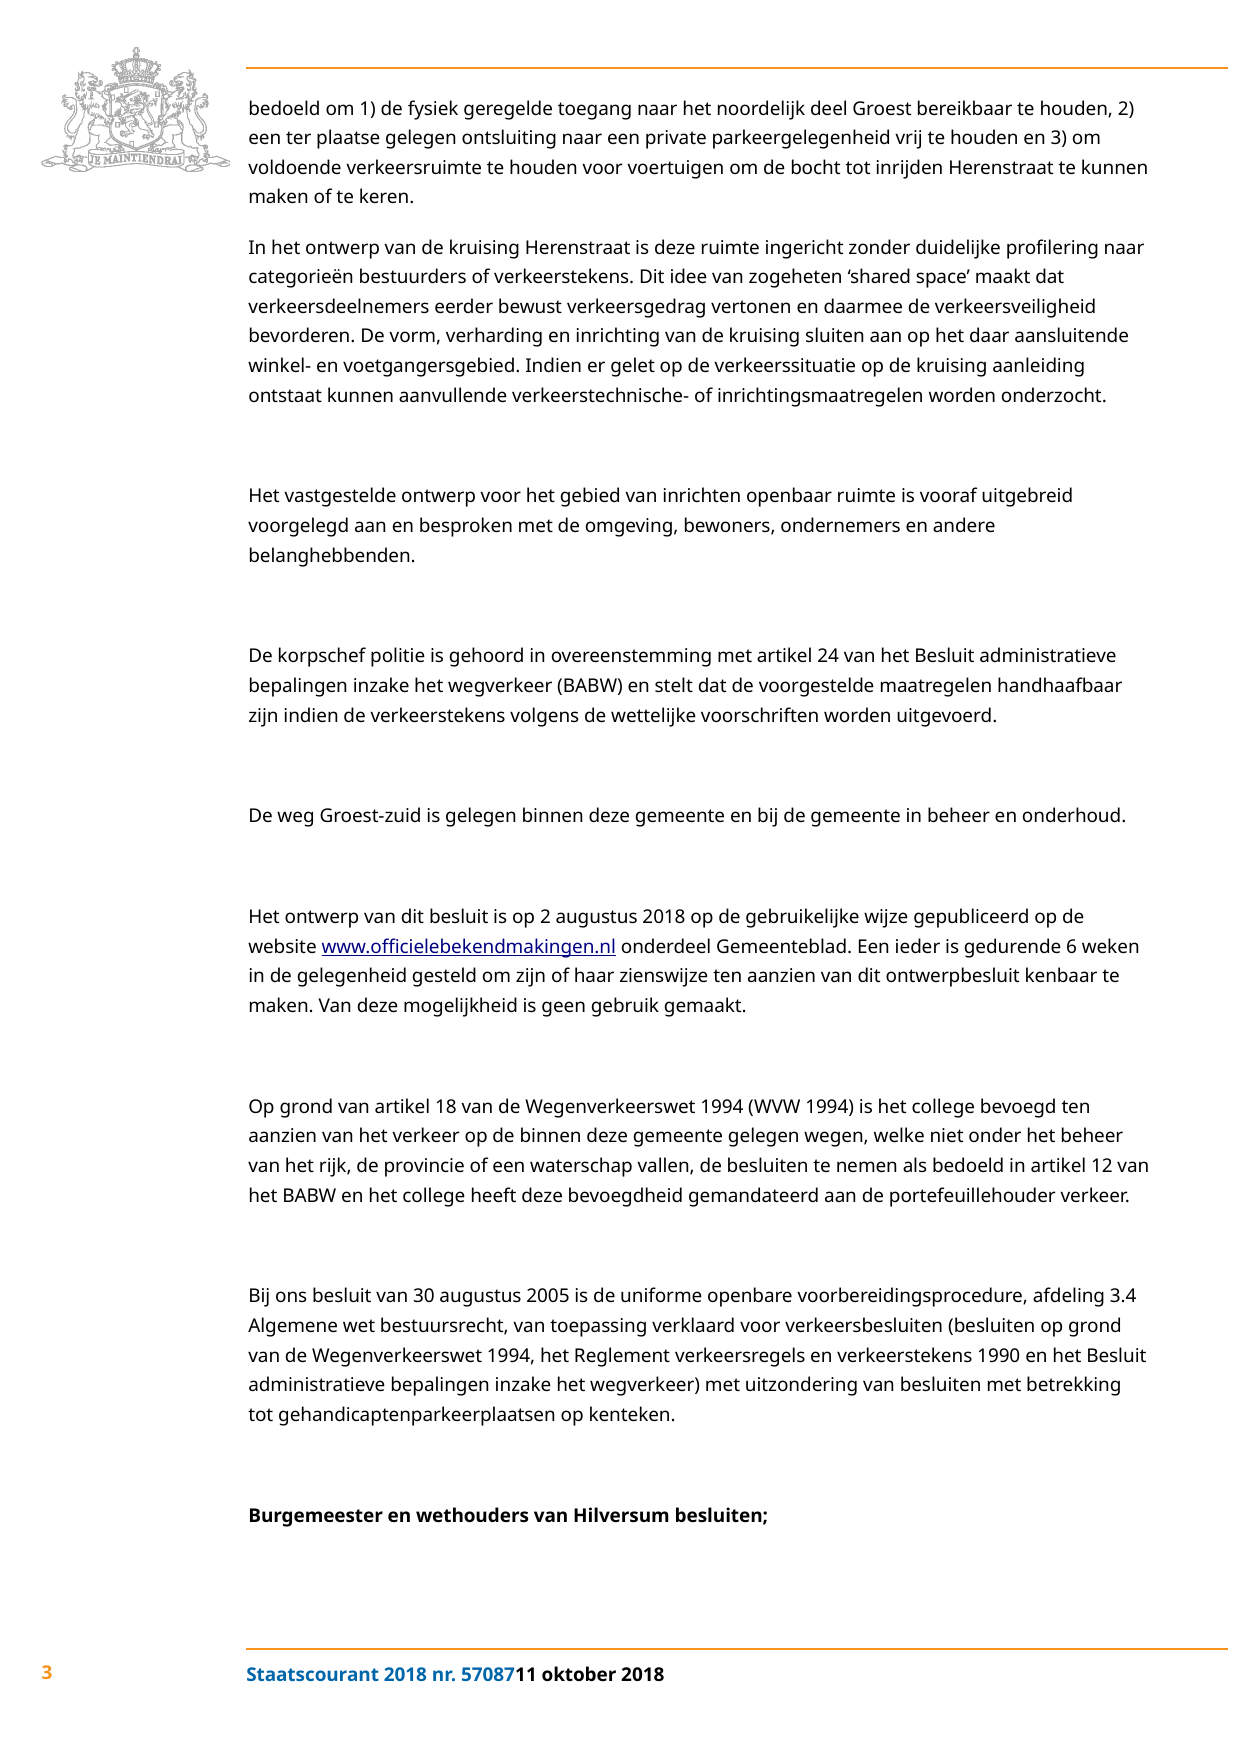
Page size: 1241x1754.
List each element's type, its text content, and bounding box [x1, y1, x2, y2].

text Burgemeester en wethouders van Hilversum besluiten; [248, 1502, 1152, 1528]
text Op grond van artikel 18 van de Wegenverkeerswet 1994 (WVW 1994) is het colle­ge bevoegd ten aanzien van het verkeer op de binnen deze gemeente gelegen wegen, welke niet onder het beheer van het rijk, de pro­vincie of een waterschap vallen, de besluiten te nemen als bedoeld in artikel 12 van het BABW en het college heeft deze bevoegdheid gemandateerd aan de portefeuillehouder verkeer. [248, 1093, 1152, 1208]
text Bij ons besluit van 30 augustus 2005 is de uniforme openbare voorbereidingsprocedure, afdeling 3.4 Algemene wet bestuursrecht, van toepassing verklaard voor verkeersbesluiten (besluiten op grond van de Wegenverkeerswet 1994, het Reglement verkeersregels en verkeerstekens 1990 en het Besluit administratieve bepalingen inzake het wegverkeer) met uitzondering van besluiten met betrekking tot gehandicaptenparkeerplaatsen op kenteken. [248, 1283, 1152, 1427]
text Het ontwerp van dit besluit is op 2 augustus 2018 op de gebruikelijke wijze gepubliceerd op de website www.officielebekendmakingen.nl onderdeel Gemeenteblad. Een ieder is gedurende 6 weken in de gelegenheid gesteld om zijn of haar zienswijze ten aanzien van dit ontwerpbesluit kenbaar te maken. Van deze mogelijkheid is geen gebruik gemaakt. [248, 903, 1152, 1018]
text Het vastgestelde ontwerp voor het gebied van inrichten openbaar ruimte is vooraf uitgebreid voorgelegd aan en besproken met de omgeving, bewoners, ondernemers en andere belanghebbenden. [248, 483, 1152, 568]
picture [41, 47, 231, 172]
text De weg Groest-zuid is gelegen binnen deze gemeente en bij de gemeente in beheer en onderhoud. [248, 803, 1152, 828]
text De korpschef politie is gehoord in overeenstemming met artikel 24 van het Besluit administratieve bepalingen inzake het wegverkeer (BABW) en stelt dat de voorgestelde maatregelen handhaafbaar zijn indien de verkeerstekens volgens de wettelijke voorschriften worden uitgevoerd. [248, 643, 1152, 728]
text bedoeld om 1) de fysiek geregelde toegang naar het noordelijk deel Groest bereikbaar te houden, 2) een ter plaatse gelegen ontsluiting naar een private parkeergelegenheid vrij te houden en 3) om voldoende verkeersruimte te houden voor voertuigen om de bocht tot inrijden Herenstraat te kunnen maken of te keren. [248, 95, 1152, 209]
text In het ontwerp van de kruising Herenstraat is deze ruimte ingericht zonder duidelijke profilering naar categorieën bestuurders of verkeerstekens. Dit idee van zogeheten ‘shared space’ maakt dat verkeersdeelnemers eerder bewust verkeersgedrag vertonen en daarmee de verkeersveiligheid bevorderen. De vorm, verharding en inrichting van de kruising sluiten aan op het daar aansluitende winkel- en voetgangersgebied. Indien er gelet op de verkeerssituatie op de kruising aanleiding ontstaat kunnen aanvullende verkeerstechnische- of inrichtingsmaatregelen worden onderzocht. [248, 234, 1152, 408]
